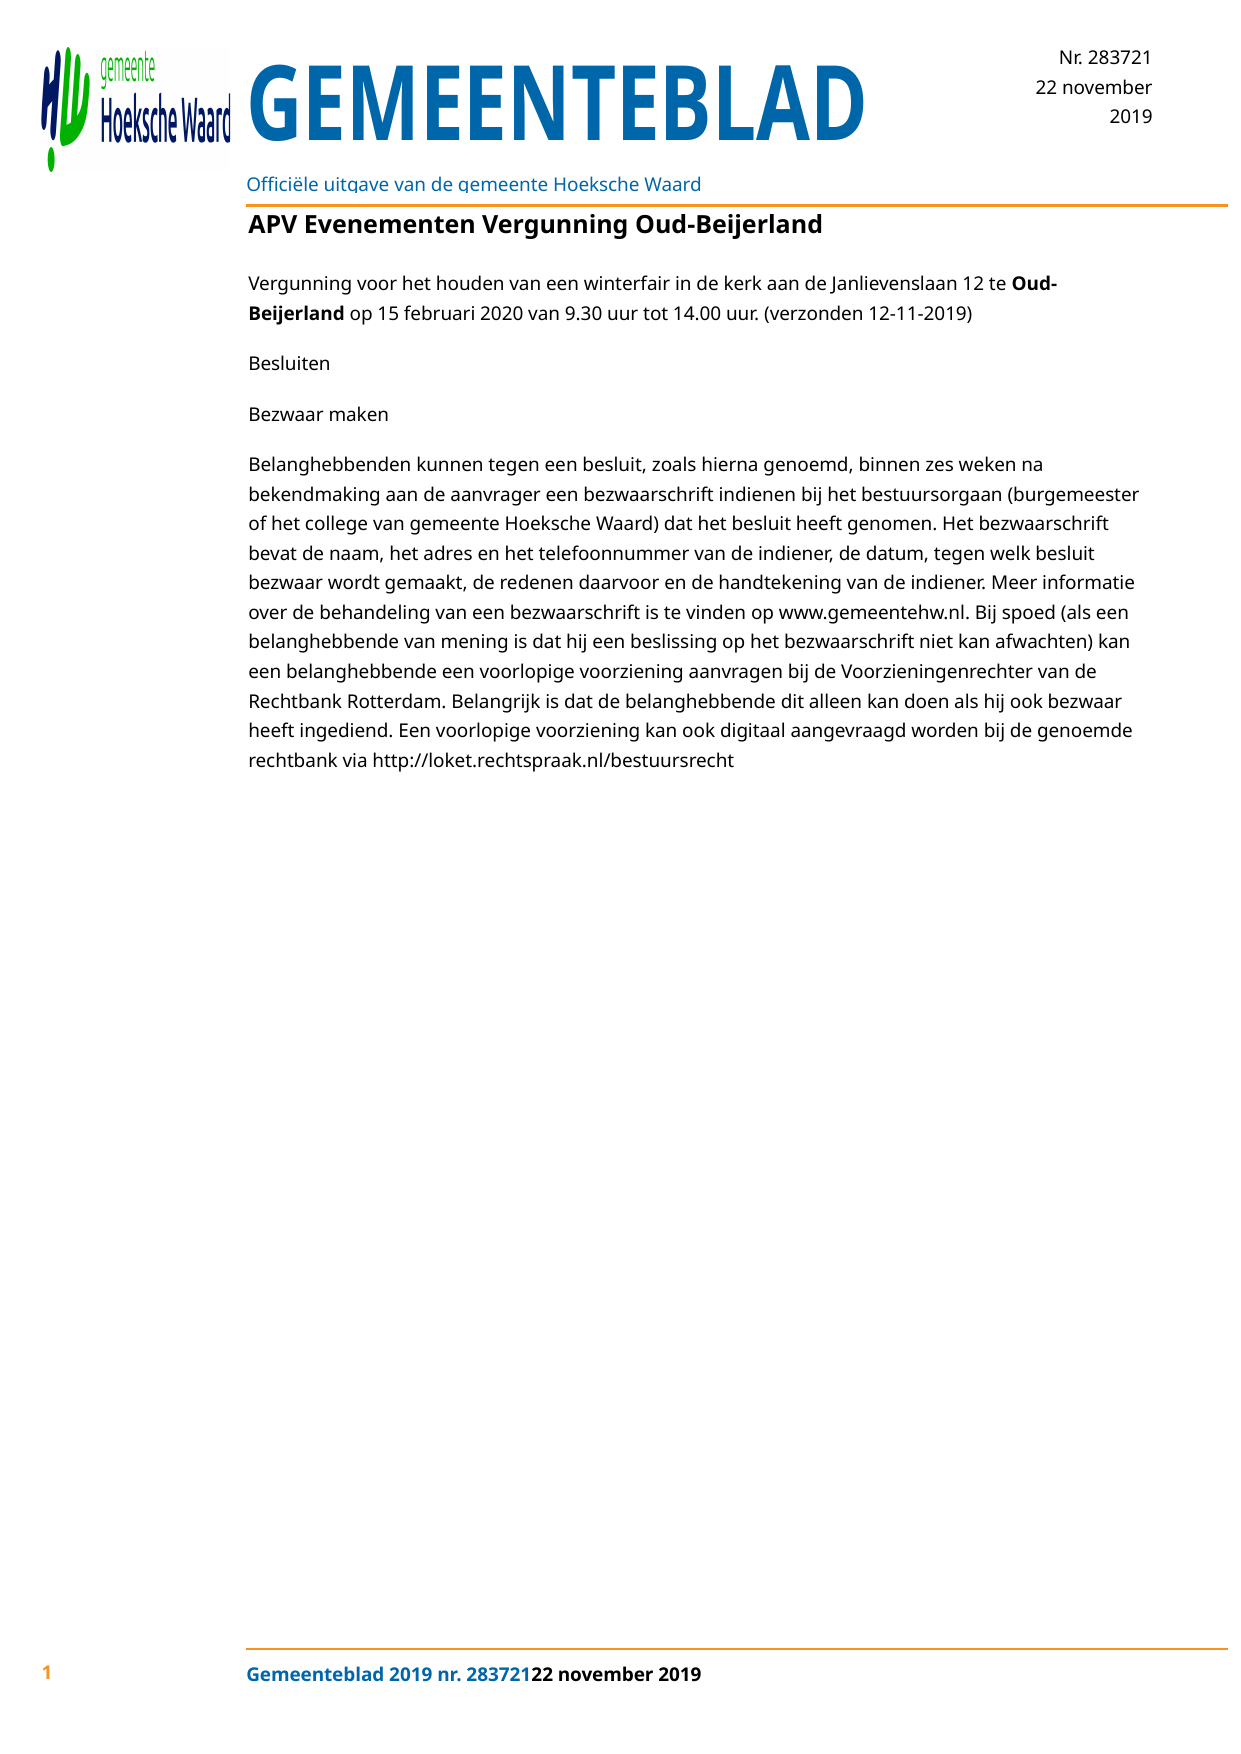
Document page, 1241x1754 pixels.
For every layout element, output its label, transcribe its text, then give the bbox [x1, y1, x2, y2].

text Besluiten [248, 350, 1152, 376]
text Belanghebbenden kunnen tegen een besluit, zoals hierna genoemd, binnen zes weken na bekendmaking aan de aanvrager een bezwaarschrift indienen bij het bestuursorgaan (burgemeester of het college van gemeente Hoeksche Waard) dat het besluit heeft genomen. Het bezwaarschrift bevat de naam, het adres en het telefoonnummer van de indiener, de datum, tegen welk besluit bezwaar wordt gemaakt, de redenen daarvoor en de handtekening van de indiener. Meer informatie over de behandeling van een bezwaarschrift is te vinden op www.gemeentehw.nl. Bij spoed (als een belanghebbende van mening is dat hij een beslissing op het bezwaarschrift niet kan afwachten) kan een belanghebbende een voorlopige voorziening aanvragen bij de Voorzieningenrechter van de Rechtbank Rotterdam. Belangrijk is dat de belanghebbende dit alleen kan doen als hij ook bezwaar heeft ingediend. Een voorlopige voorziening kan ook digitaal aangevraagd worden bij de genoemde rechtbank via http://loket.rechtspraak.nl/bestuursrecht [248, 451, 1152, 773]
text Bezwaar maken [248, 401, 1152, 426]
text APV Evenementen Vergunning Oud-Beijerland [248, 207, 1152, 241]
picture [41, 47, 231, 172]
text Vergunning voor het houden van een winterfair in de kerk aan de Janlievenslaan 12 te Oud-Beijerland op 15 februari 2020 van 9.30 uur tot 14.00 uur. (verzonden 12-11-2019) [248, 270, 1152, 326]
